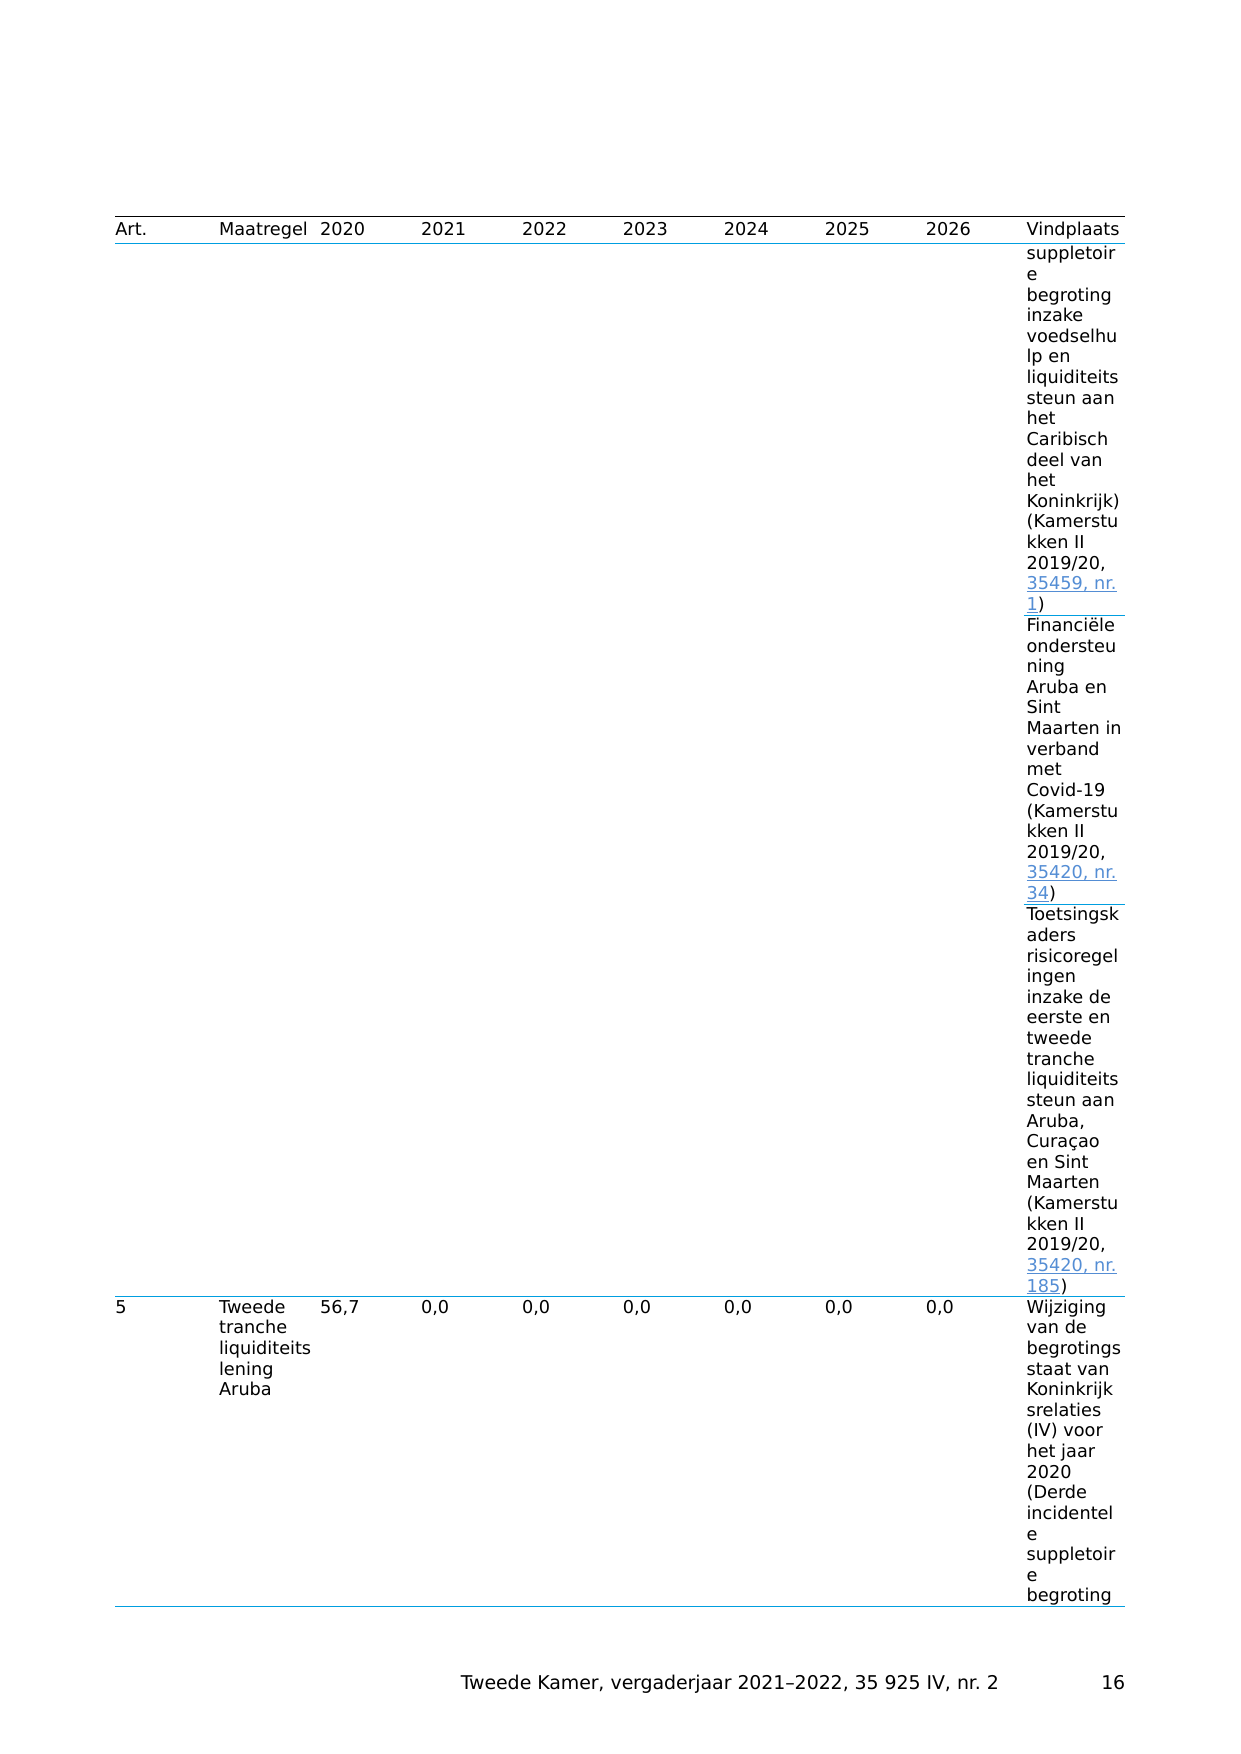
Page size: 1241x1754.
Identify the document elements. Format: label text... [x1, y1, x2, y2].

table_cell suppletoire begroting inzake voedselhulp en liquiditeitssteun aan het Caribisch deel van het Koninkrijk) (Kamerstukken II 2019/20, 35459, nr. 1) [1024, 244, 1125, 614]
table_cell 2025 [822, 217, 923, 243]
table_cell 5 [115, 1297, 216, 1606]
table_cell 0,0 [418, 1297, 519, 1606]
table_cell 2026 [923, 217, 1023, 243]
table_cell 2021 [418, 217, 519, 243]
table_cell 0,0 [519, 1297, 620, 1606]
table_cell Vindplaats [1024, 217, 1125, 243]
table_cell [115, 244, 216, 1296]
table_cell [216, 244, 317, 1296]
table_cell Toetsingskaders risicoregelingen inzake de eerste en tweede tranche liquiditeitssteun aan Aruba, Curaçao en Sint Maarten (Kamerstukken II 2019/20, 35420, nr. 185) [1024, 905, 1125, 1296]
table_cell [721, 244, 822, 1296]
table_cell Financiële ondersteuning Aruba en Sint Maarten in verband met Covid-19 (Kamerstukken II 2019/20, 35420, nr. 34) [1024, 616, 1125, 904]
table_cell 56,7 [317, 1297, 418, 1606]
table_cell Art. [115, 217, 216, 243]
table_cell 0,0 [721, 1297, 822, 1606]
table_header Tabel 2 Begrote uitgaven aan coronamaatregelen op de begroting Koninkrijksrelaties (bedragen x € 1 mln.) [115, 191, 1125, 216]
table_cell [620, 244, 721, 1296]
table_cell [317, 244, 418, 1296]
table_cell [822, 244, 923, 1296]
table_cell [923, 244, 1023, 1296]
table_cell 2022 [519, 217, 620, 243]
table_cell Tweede tranche liquiditeitslening Aruba [216, 1297, 317, 1606]
table_cell 0,0 [620, 1297, 721, 1606]
table_cell Maatregel [216, 217, 317, 243]
table_cell 2023 [620, 217, 721, 243]
table_cell [519, 244, 620, 1296]
table_cell 2024 [721, 217, 822, 243]
table_cell [418, 244, 519, 1296]
table_cell Wijziging van de begrotingsstaat van Koninkrijksrelaties (IV) voor het jaar 2020 (Derde incidentele suppletoire begroting [1024, 1297, 1125, 1606]
table_cell 2020 [317, 217, 418, 243]
table_cell 0,0 [822, 1297, 923, 1606]
table_cell 0,0 [923, 1297, 1023, 1606]
